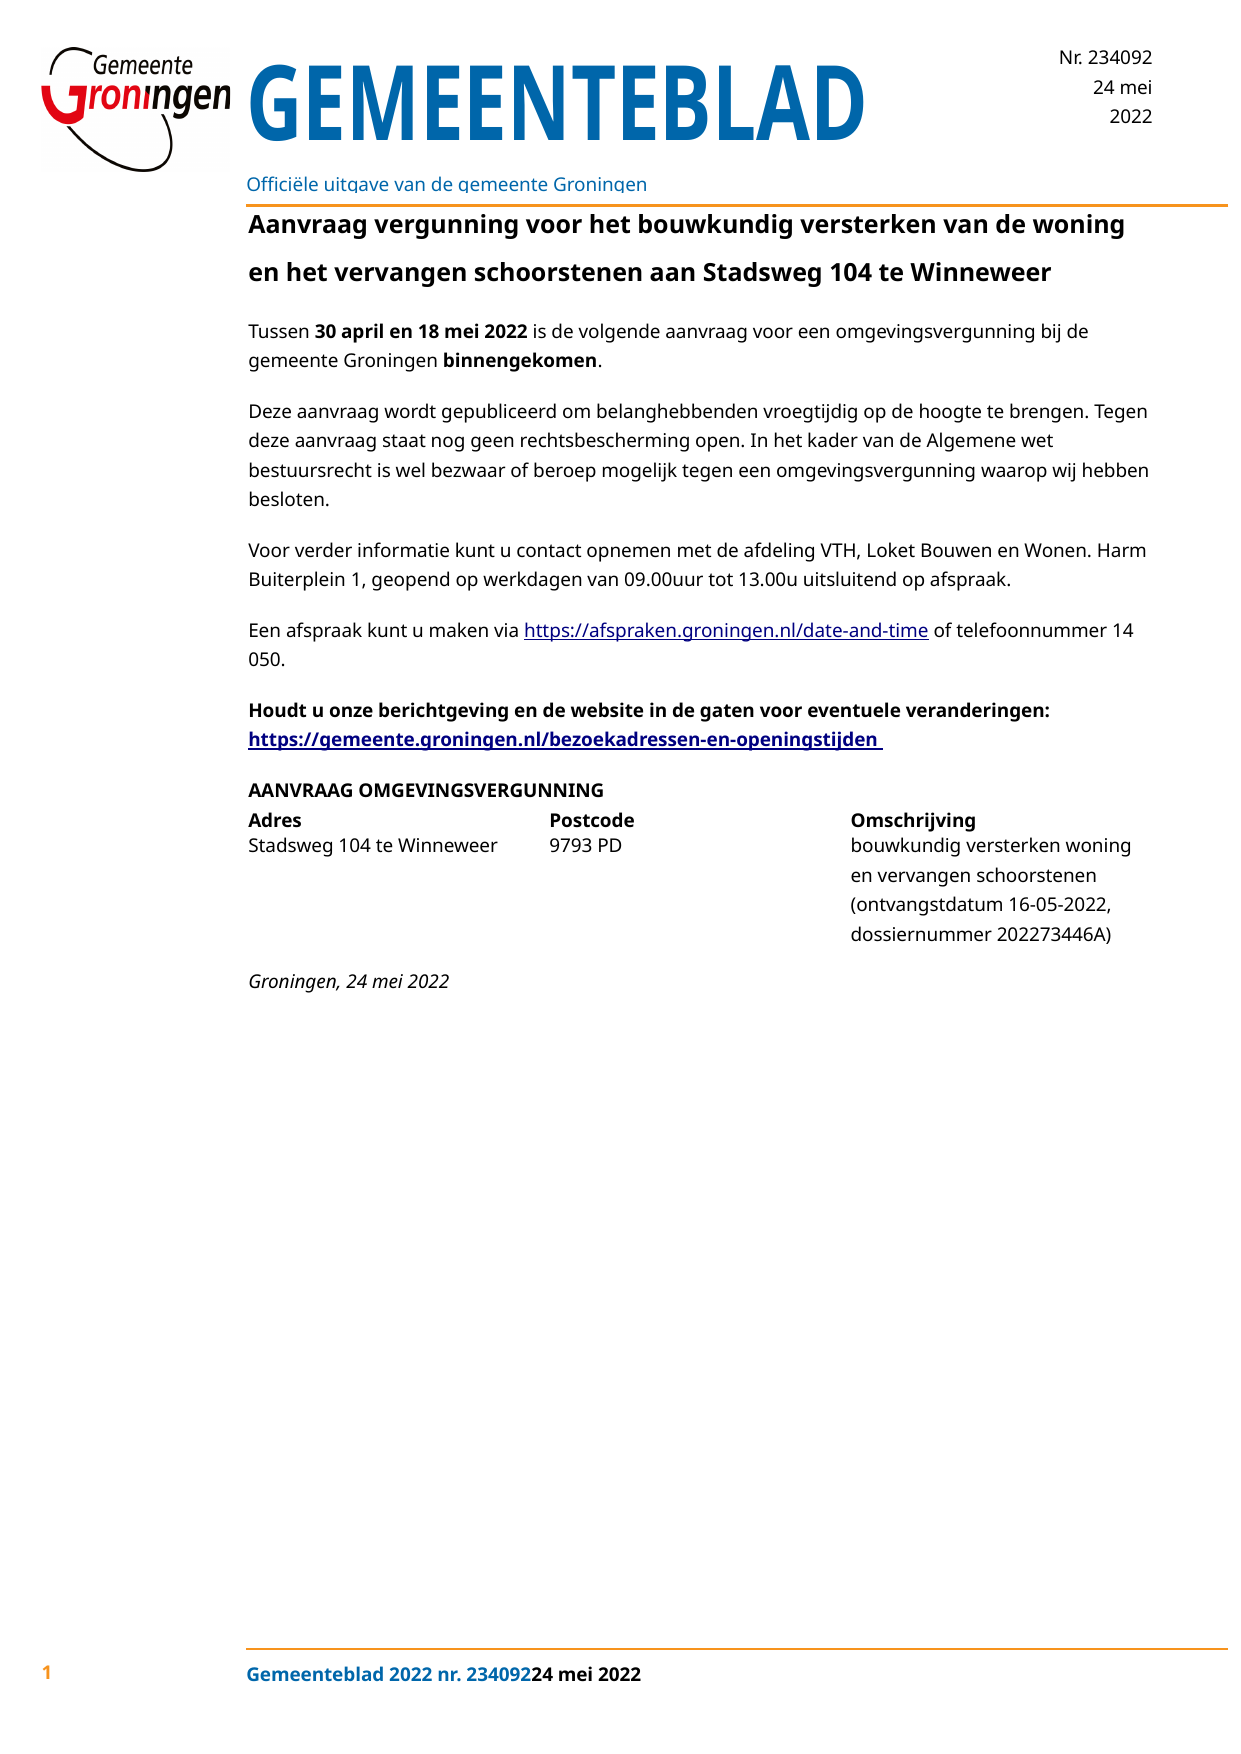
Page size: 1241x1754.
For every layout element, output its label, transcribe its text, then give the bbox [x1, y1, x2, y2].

table_header Postcode [549, 807, 850, 832]
text Voor verder informatie kunt u contact opnemen met de afdeling VTH, Loket Bouwen en Wonen. Harm Buiterplein 1, geopend op werkdagen van 09.00uur tot 13.00u uitsluitend op afspraak. [248, 537, 1152, 592]
text Aanvraag vergunning voor het bouwkundig versterken van de woning en het vervangen schoorstenen aan Stadsweg 104 te Winneweer [248, 207, 1152, 288]
table_header Omschrijving [850, 807, 1152, 832]
table_cell bouwkundig versterken woning en vervangen schoorstenen (ontvangstdatum 16-05-2022, dossiernummer 202273446A) [850, 833, 1152, 947]
table_cell 9793 PD [549, 833, 850, 947]
table_header Adres [248, 807, 549, 832]
table_cell Stadsweg 104 te Winneweer [248, 833, 549, 947]
text Een afspraak kunt u maken via https://afspraken.groningen.nl/date-and-time of telefoonnummer 14 050. [248, 617, 1152, 672]
text AANVRAAG OMGEVINGSVERGUNNING [248, 777, 1152, 803]
text Tussen 30 april en 18 mei 2022 is de volgende aanvraag voor een omgevingsvergunning bij de gemeente Groningen binnengekomen. [248, 318, 1152, 373]
text Groningen, 24 mei 2022 [248, 968, 1152, 994]
text Deze aanvraag wordt gepubliceerd om belanghebbenden vroegtijdig op de hoogte te brengen. Tegen deze aanvraag staat nog geen rechtsbescherming open. In het kader van de Algemene wet bestuursrecht is wel bezwaar of beroep mogelijk tegen een omgevingsvergunning waarop wij hebben besloten. [248, 398, 1152, 512]
picture [41, 47, 231, 172]
text Houdt u onze berichtgeving en de website in de gaten voor eventuele veranderingen: https://gemeente.groningen.nl/bezoekadressen-en-openingstijden [248, 697, 1152, 752]
